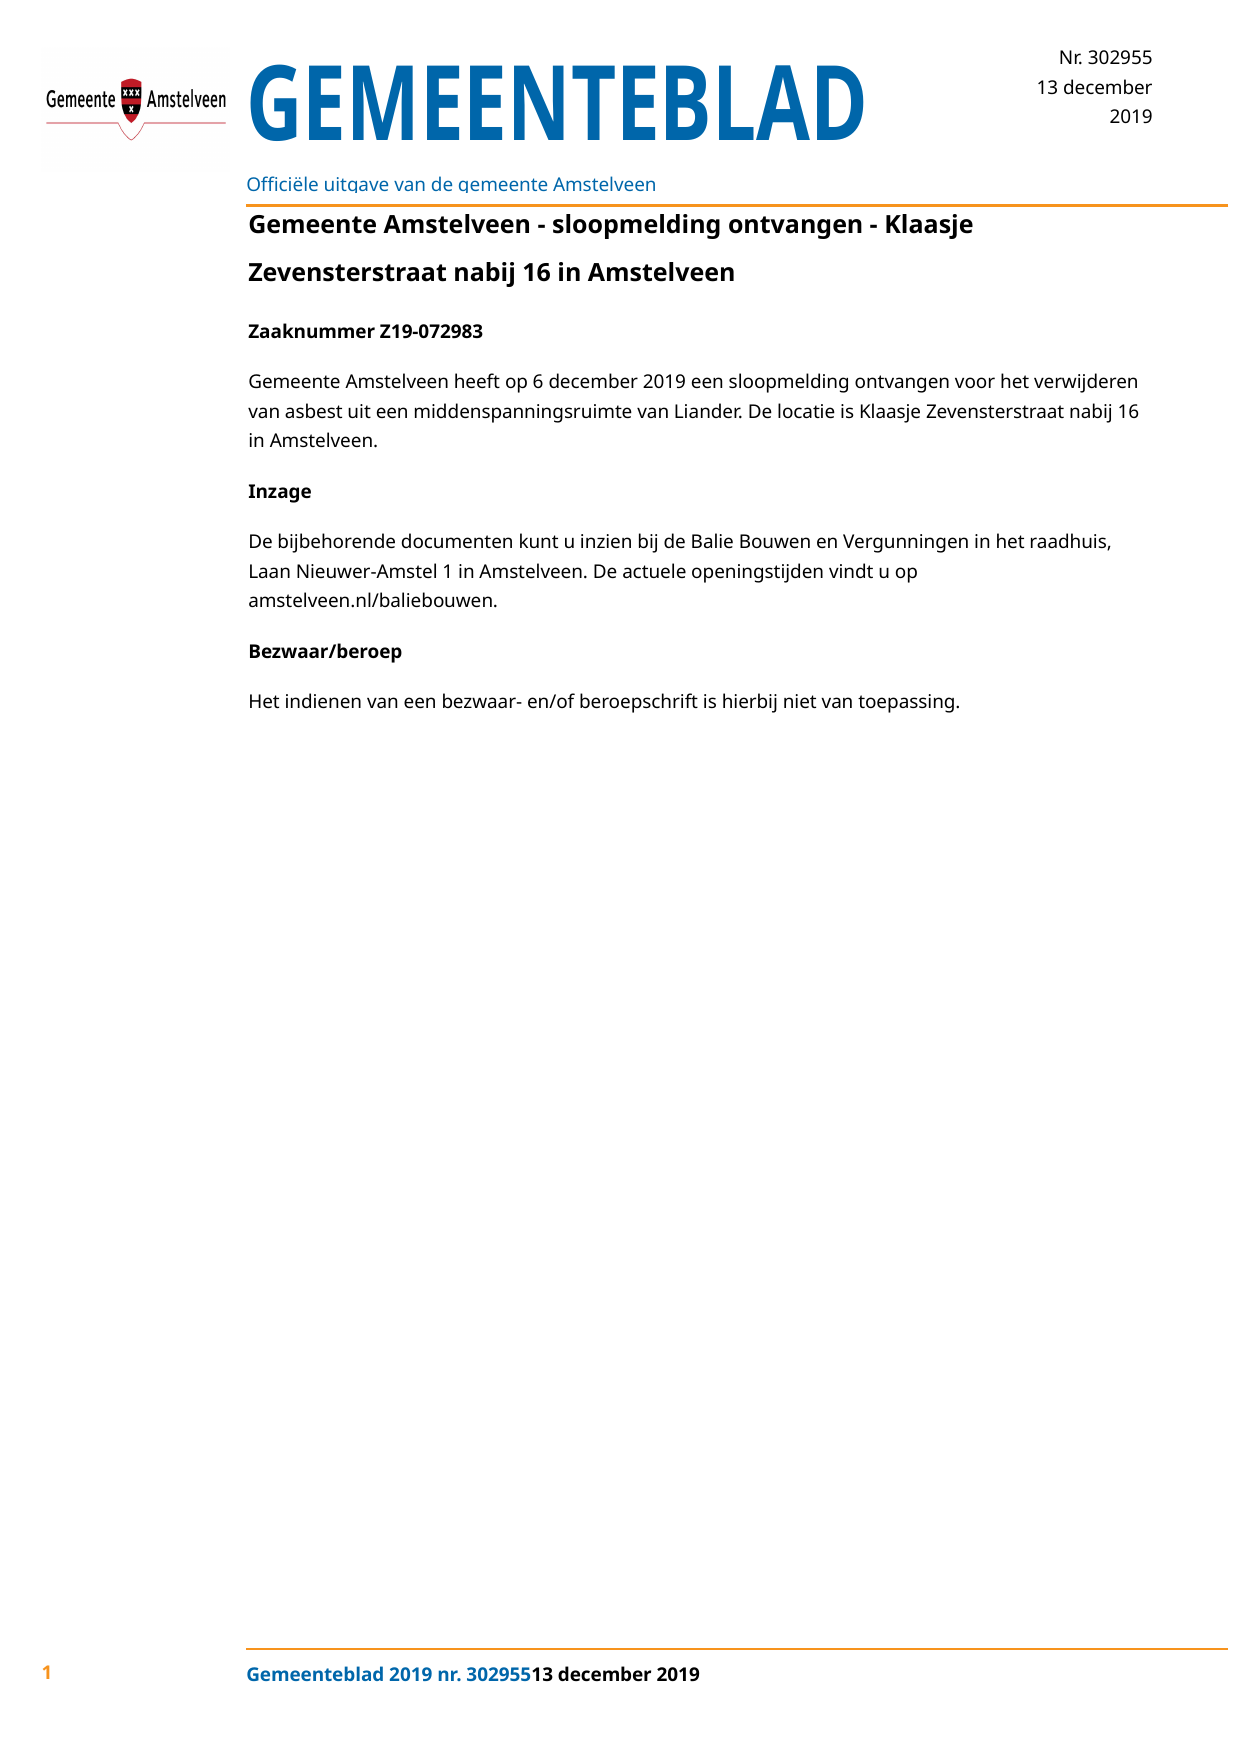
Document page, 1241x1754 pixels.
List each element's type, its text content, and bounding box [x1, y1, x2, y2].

text Gemeente Amstelveen - sloopmelding ontvangen - Klaasje Zevensterstraat nabij 16 in Amstelveen [248, 207, 1152, 288]
text Het indienen van een bezwaar- en/of beroepschrift is hierbij niet van toepassing. [248, 688, 1152, 714]
text Bezwaar/beroep [248, 638, 1152, 664]
text Zaaknummer Z19-072983 [248, 318, 1152, 344]
text De bijbehorende documenten kunt u inzien bij de Balie Bouwen en Vergunningen in het raadhuis, Laan Nieuwer-Amstel 1 in Amstelveen. De actuele openingstijden vindt u op amstelveen.nl/baliebouwen. [248, 528, 1152, 613]
text Inzage [248, 478, 1152, 504]
picture [41, 47, 231, 172]
text Gemeente Amstelveen heeft op 6 december 2019 een sloopmelding ontvangen voor het verwijderen van asbest uit een middenspanningsruimte van Liander. De locatie is Klaasje Zevensterstraat nabij 16 in Amstelveen. [248, 368, 1152, 453]
